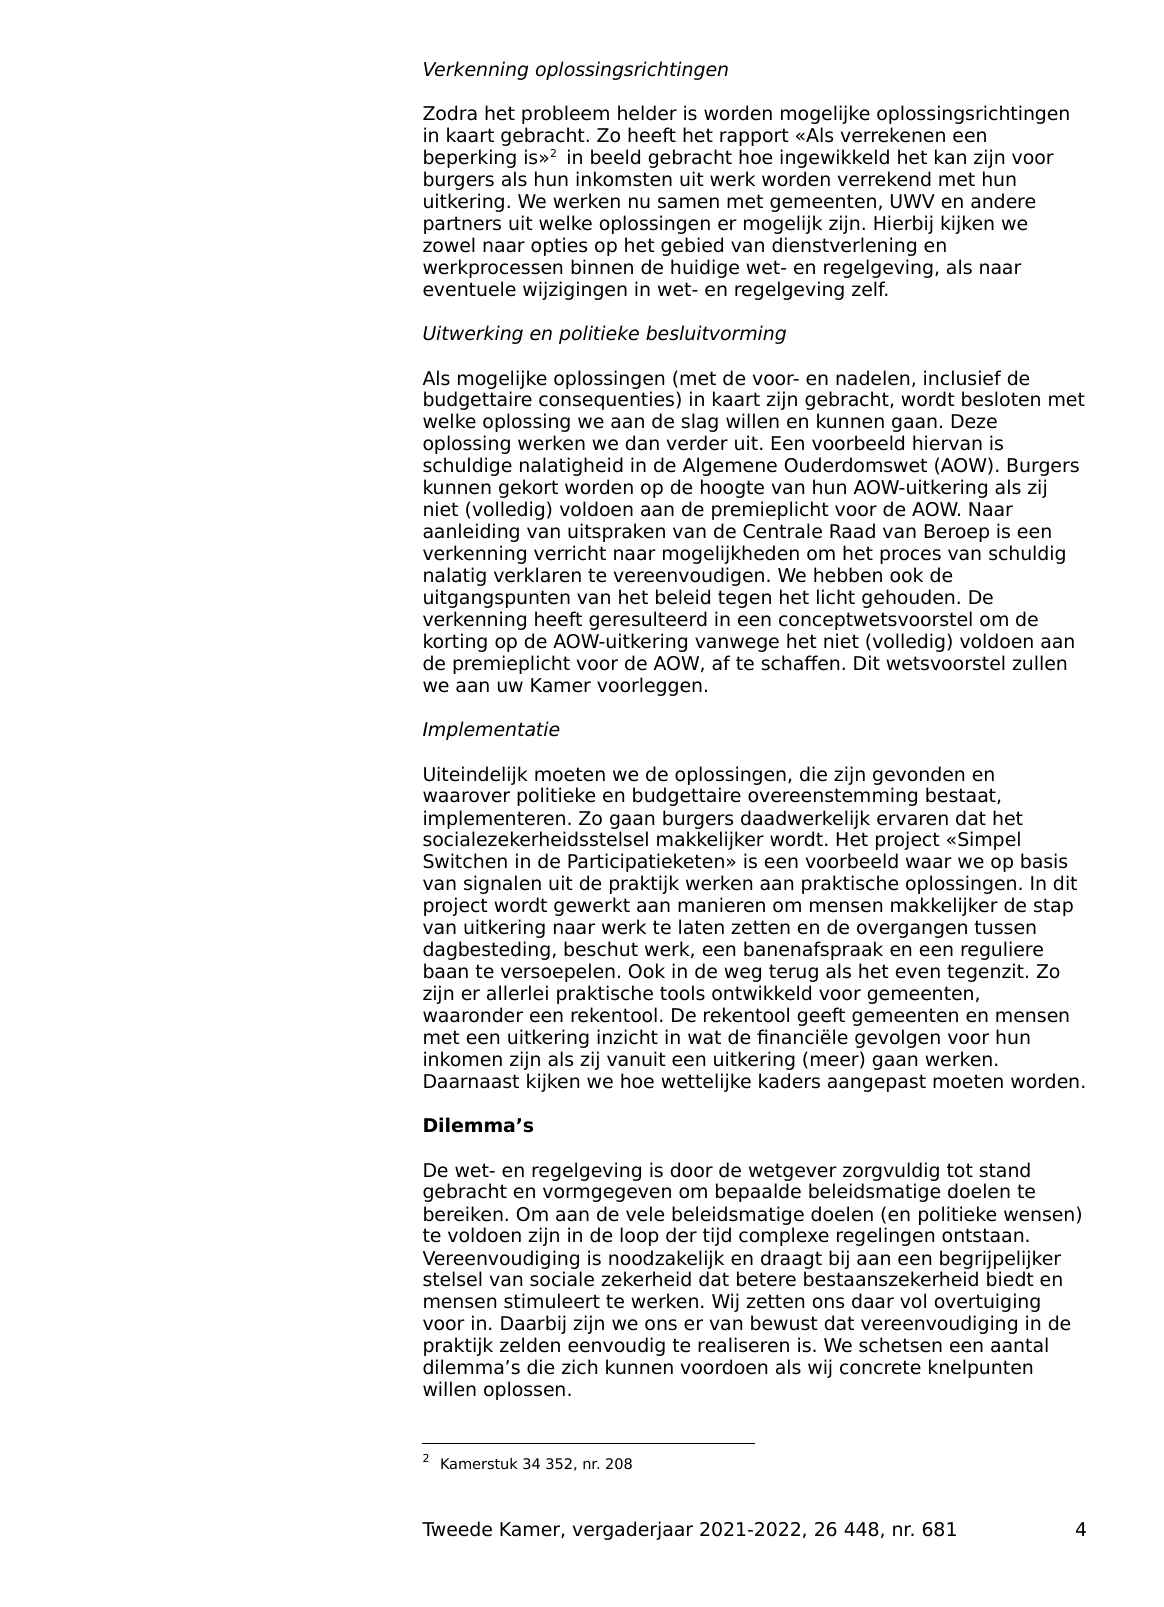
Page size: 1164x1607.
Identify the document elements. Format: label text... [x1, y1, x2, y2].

text De wet- en regelgeving is door de wetgever zorgvuldig tot stand gebracht en vormgegeven om bepaalde beleidsmatige doelen te bereiken. Om aan de vele beleidsmatige doelen (en politieke wensen) te voldoen zijn in de loop der tijd complexe regelingen ontstaan. Vereenvoudiging is noodzakelijk en draagt bij aan een begrijpelijker stelsel van sociale zekerheid dat betere bestaanszekerheid biedt en mensen stimuleert te werken. Wij zetten ons daar vol overtuiging voor in. Daarbij zijn we ons er van bewust dat vereenvoudiging in de praktijk zelden eenvoudig te realiseren is. We schetsen een aantal dilemma’s die zich kunnen voordoen als wij concrete knelpunten willen oplossen. [422, 1159, 1087, 1401]
subtitle Implementatie [422, 719, 1087, 741]
text Uiteindelijk moeten we de oplossingen, die zijn gevonden en waarover politieke en budgettaire overeenstemming bestaat, implementeren. Zo gaan burgers daadwerkelijk ervaren dat het socialezekerheidsstelsel makkelijker wordt. Het project «Simpel Switchen in de Participatieketen» is een voorbeeld waar we op basis van signalen uit de praktijk werken aan praktische oplossingen. In dit project wordt gewerkt aan manieren om mensen makkelijker de stap van uitkering naar werk te laten zetten en de overgangen tussen dagbesteding, beschut werk, een banenafspraak en een reguliere baan te versoepelen. Ook in de weg terug als het even tegenzit. Zo zijn er allerlei praktische tools ontwikkeld voor gemeenten, waaronder een rekentool. De rekentool geeft gemeenten en mensen met een uitkering inzicht in wat de financiële gevolgen voor hun inkomen zijn als zij vanuit een uitkering (meer) gaan werken. Daarnaast kijken we hoe wettelijke kaders aangepast moeten worden. [422, 763, 1087, 1093]
subtitle Dilemma’s [422, 1115, 1087, 1137]
text Zodra het probleem helder is worden mogelijke oplossingsrichtingen in kaart gebracht. Zo heeft het rapport «Als verrekenen een beperking is» in beeld gebracht hoe ingewikkeld het kan zijn voor burgers als hun inkomsten uit werk worden verrekend met hun uitkering. We werken nu samen met gemeenten, UWV en andere partners uit welke oplossingen er mogelijk zijn. Hierbij kijken we zowel naar opties op het gebied van dienstverlening en werkprocessen binnen de huidige wet- en regelgeving, als naar eventuele wijzigingen in wet- en regelgeving zelf. [422, 103, 1087, 301]
subtitle Verkenning oplossingsrichtingen [422, 59, 1087, 81]
text Kamerstuk 34 352, nr. 208 [422, 1452, 1087, 1474]
subtitle Uitwerking en politieke besluitvorming [422, 323, 1087, 345]
text Als mogelijke oplossingen (met de voor- en nadelen, inclusief de budgettaire consequenties) in kaart zijn gebracht, wordt besloten met welke oplossing we aan de slag willen en kunnen gaan. Deze oplossing werken we dan verder uit. Een voorbeeld hiervan is schuldige nalatigheid in de Algemene Ouderdomswet (AOW). Burgers kunnen gekort worden op de hoogte van hun AOW-uitkering als zij niet (volledig) voldoen aan de premieplicht voor de AOW. Naar aanleiding van uitspraken van de Centrale Raad van Beroep is een verkenning verricht naar mogelijkheden om het proces van schuldig nalatig verklaren te vereenvoudigen. We hebben ook de uitgangspunten van het beleid tegen het licht gehouden. De verkenning heeft geresulteerd in een conceptwetsvoorstel om de korting op de AOW-uitkering vanwege het niet (volledig) voldoen aan de premieplicht voor de AOW, af te schaffen. Dit wetsvoorstel zullen we aan uw Kamer voorleggen. [422, 367, 1087, 697]
